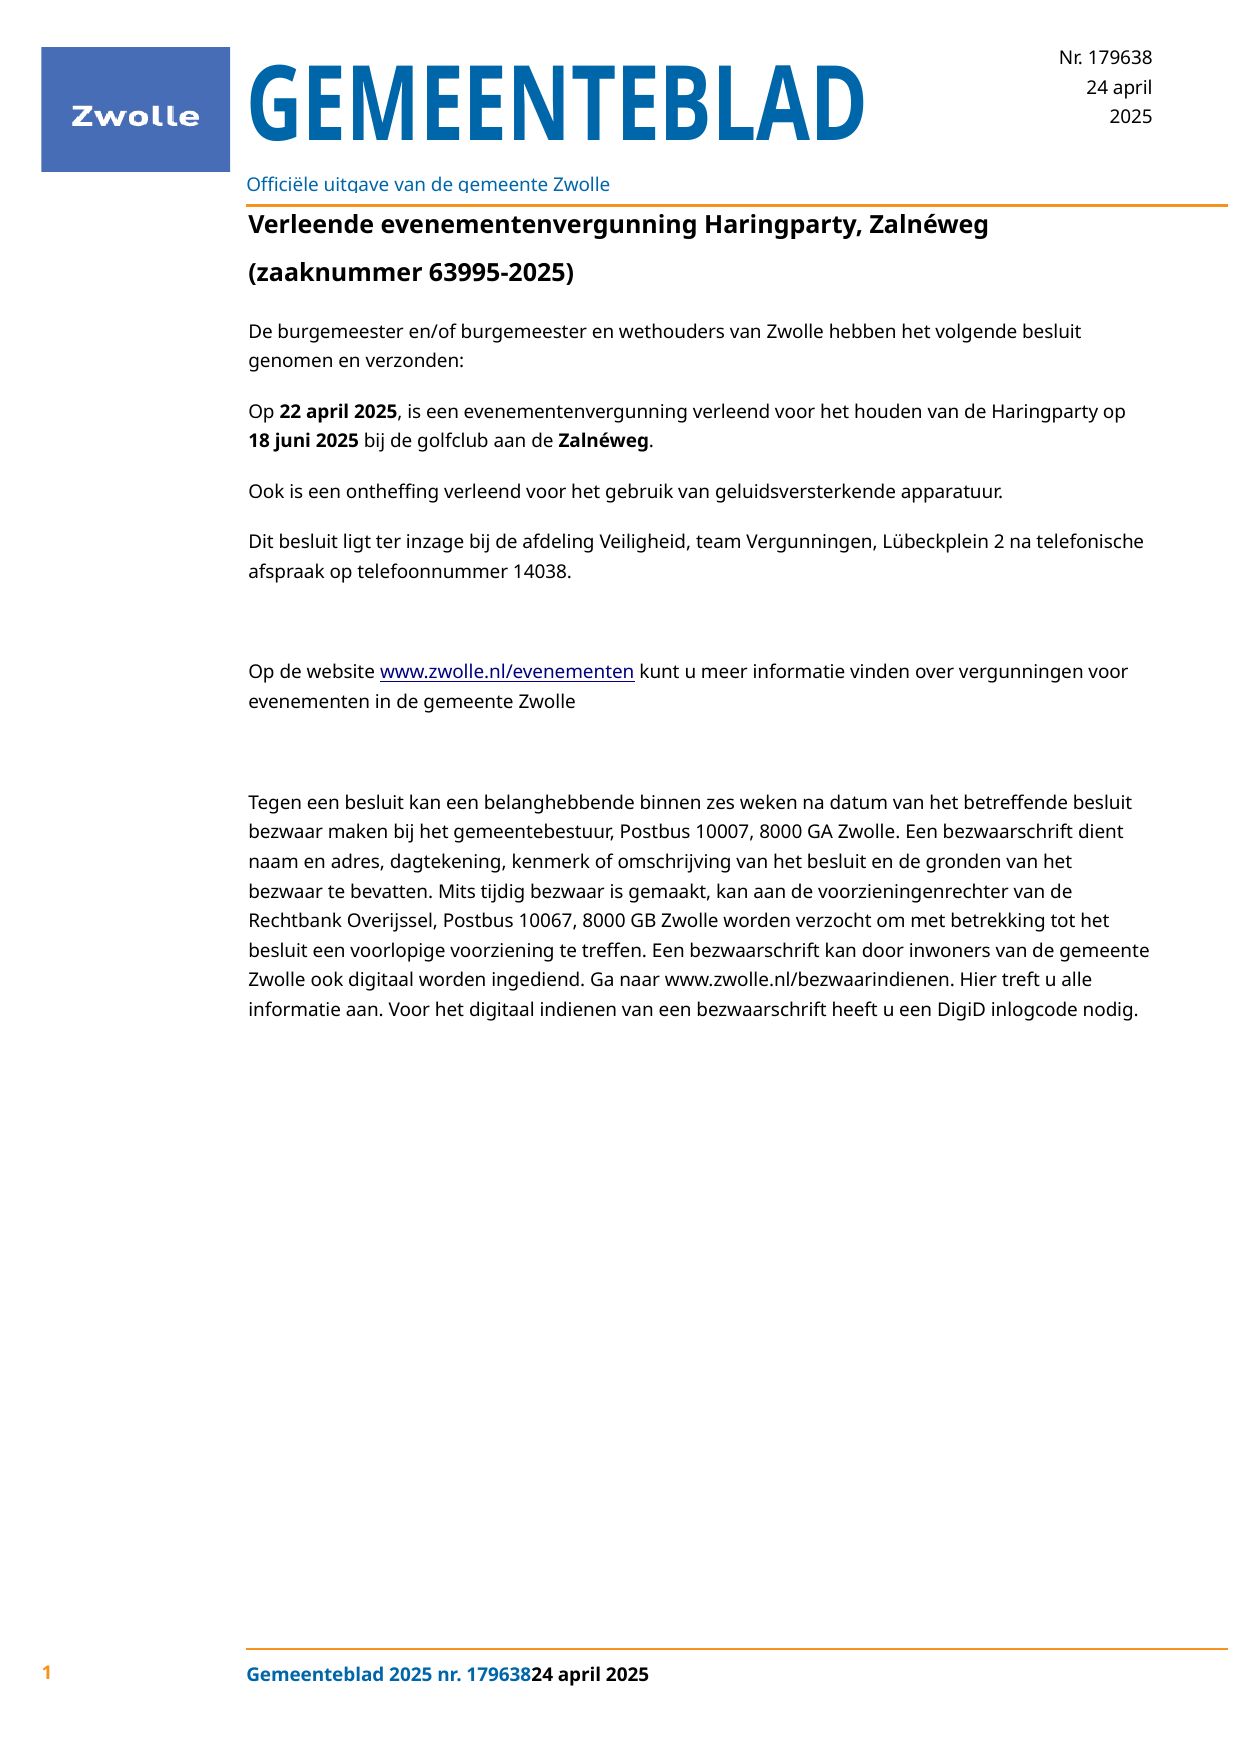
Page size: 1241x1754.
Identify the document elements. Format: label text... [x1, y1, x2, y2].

text De burgemeester en/of burgemeester en wethouders van Zwolle hebben het volgende besluit genomen en verzonden: [248, 318, 1152, 373]
text Op de website www.zwolle.nl/evenementen kunt u meer informatie vinden over vergunningen voor evenementen in de gemeente Zwolle [248, 659, 1152, 714]
picture [41, 47, 231, 172]
text Op 22 april 2025, is een evenementenvergunning verleend voor het houden van de Haringparty op 18 juni 2025 bij de golfclub aan de Zalnéweg. [248, 398, 1152, 453]
text Ook is een ontheffing verleend voor het gebruik van geluidsversterkende apparatuur. [248, 478, 1152, 504]
text Verleende evenementenvergunning Haringparty, Zalnéweg (zaaknummer 63995-2025) [248, 207, 1152, 288]
text Dit besluit ligt ter inzage bij de afdeling Veiligheid, team Vergunningen, Lübeckplein 2 na telefonische afspraak op telefoonnummer 14038. [248, 528, 1152, 584]
text Tegen een besluit kan een belanghebbende binnen zes weken na datum van het betreffende besluit bezwaar maken bij het gemeentebestuur, Postbus 10007, 8000 GA Zwolle. Een bezwaarschrift dient naam en adres, dagtekening, kenmerk of omschrijving van het besluit en de gronden van het bezwaar te bevatten. Mits tijdig bezwaar is gemaakt, kan aan de voorzieningenrechter van de Rechtbank Overijssel, Postbus 10067, 8000 GB Zwolle worden verzocht om met betrekking tot het besluit een voorlopige voorziening te treffen. Een bezwaarschrift kan door inwoners van de gemeente Zwolle ook digitaal worden ingediend. Ga naar www.zwolle.nl/bezwaarindienen. Hier treft u alle informatie aan. Voor het digitaal indienen van een bezwaarschrift heeft u een DigiD inlogcode nodig. [248, 789, 1152, 1022]
